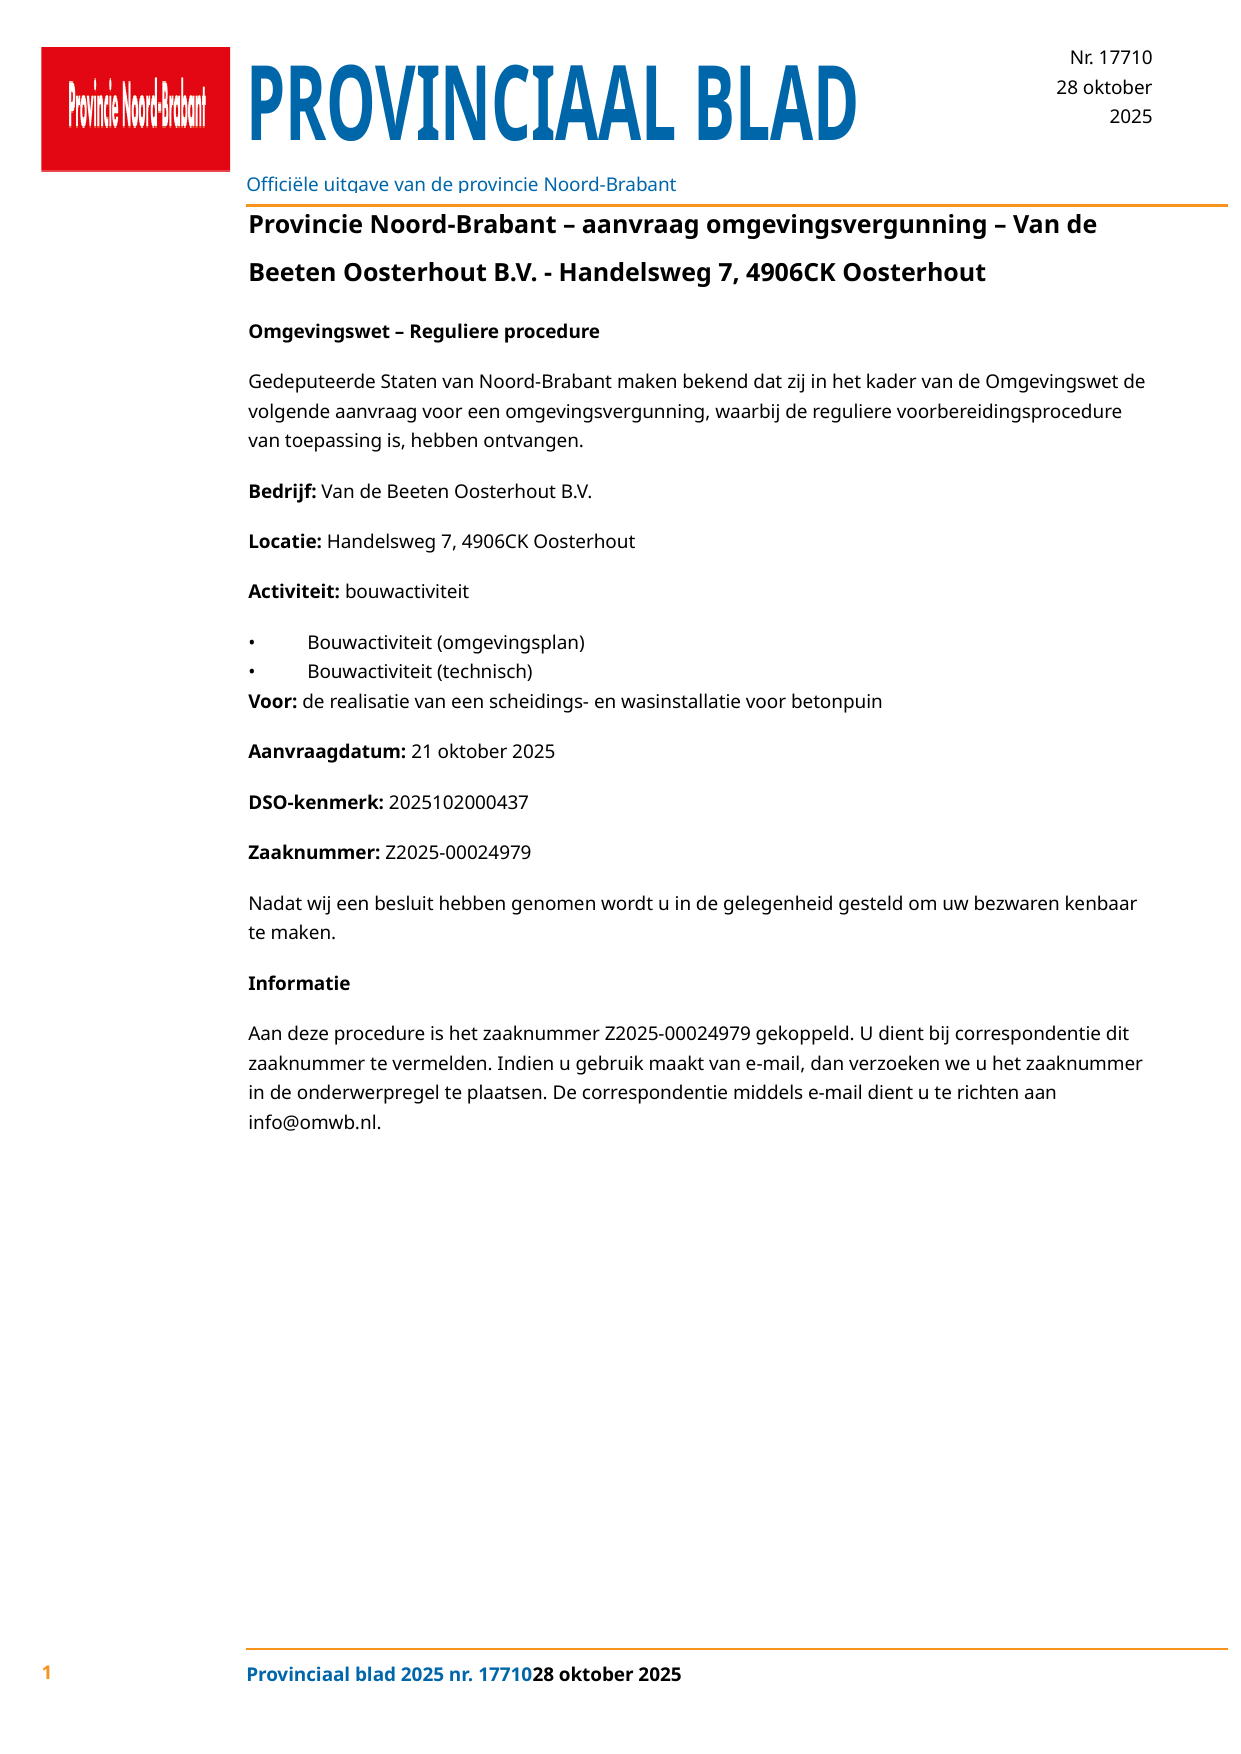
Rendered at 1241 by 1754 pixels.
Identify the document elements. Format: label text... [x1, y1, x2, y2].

text Provincie Noord-Brabant – aanvraag omgevingsvergunning – Van de Beeten Oosterhout B.V. - Handelsweg 7, 4906CK Oosterhout [248, 207, 1152, 288]
text DSO-kenmerk: 2025102000437 [248, 789, 1152, 815]
list Bouwactiviteit (omgevingsplan) [248, 629, 1152, 655]
text Activiteit: bouwactiviteit [248, 579, 1152, 604]
text Voor: de realisatie van een scheidings- en wasinstallatie voor betonpuin [248, 688, 1152, 714]
text Gedeputeerde Staten van Noord-Brabant maken bekend dat zij in het kader van de Omgevingswet de volgende aanvraag voor een omgevingsvergunning, waarbij de reguliere voorbereidingsprocedure van toepassing is, hebben ontvangen. [248, 368, 1152, 453]
text Informatie [248, 970, 1152, 996]
text Aan deze procedure is het zaaknummer Z2025-00024979 gekoppeld. U dient bij correspondentie dit zaaknummer te vermelden. Indien u gebruik maakt van e-mail, dan verzoeken we u het zaaknummer in de onderwerpregel te plaatsen. De correspondentie middels e-mail dient u te richten aan info@omwb.nl. [248, 1020, 1152, 1135]
text Aanvraagdatum: 21 oktober 2025 [248, 739, 1152, 764]
text Bedrijf: Van de Beeten Oosterhout B.V. [248, 478, 1152, 504]
text Nadat wij een besluit hebben genomen wordt u in de gelegenheid gesteld om uw bezwaren kenbaar te maken. [248, 890, 1152, 945]
text Zaaknummer: Z2025-00024979 [248, 839, 1152, 865]
text Omgevingswet – Reguliere procedure [248, 318, 1152, 344]
picture [41, 47, 231, 172]
text Locatie: Handelsweg 7, 4906CK Oosterhout [248, 528, 1152, 554]
list Bouwactiviteit (technisch) [248, 659, 1152, 684]
